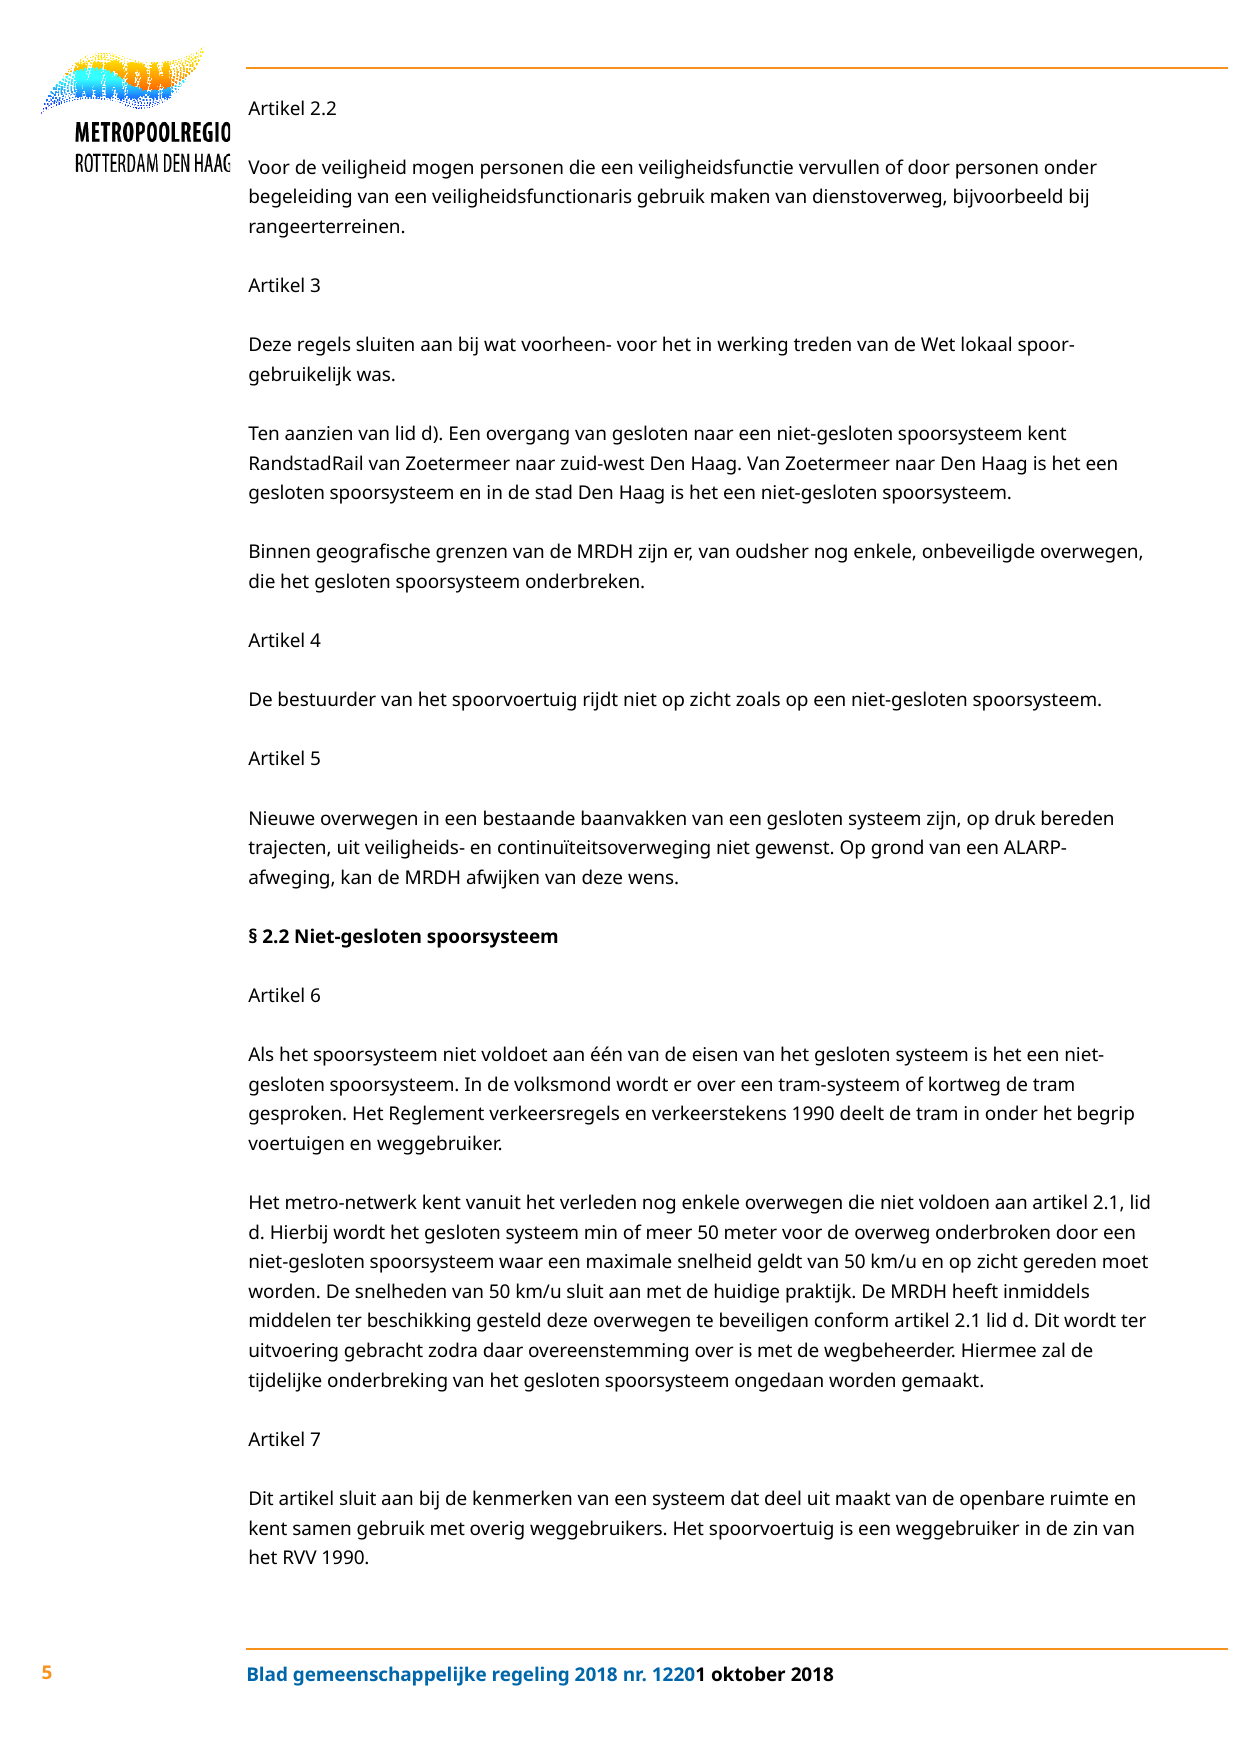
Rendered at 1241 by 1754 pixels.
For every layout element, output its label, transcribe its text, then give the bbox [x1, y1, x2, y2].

text Het metro-netwerk kent vanuit het verleden nog enkele overwegen die niet voldoen aan artikel 2.1, lid d. Hierbij wordt het gesloten systeem min of meer 50 meter voor de overweg onderbroken door een niet-gesloten spoorsysteem waar een maximale snelheid geldt van 50 km/u en op zicht gereden moet worden. De snelheden van 50 km/u sluit aan met de huidige praktijk. De MRDH heeft inmiddels middelen ter beschikking gesteld deze overwegen te beveiligen conform artikel 2.1 lid d. Dit wordt ter uitvoering gebracht zodra daar overeenstemming over is met de wegbeheerder. Hiermee zal de tijdelijke onderbreking van het gesloten spoorsysteem ongedaan worden gemaakt. [248, 1189, 1152, 1393]
text Artikel 5 [248, 746, 1152, 771]
text Artikel 2.2 [248, 95, 1152, 121]
text Deze regels sluiten aan bij wat voorheen- voor het in werking treden van de Wet lokaal spoor- gebruikelijk was. [248, 331, 1152, 387]
text Artikel 7 [248, 1426, 1152, 1452]
text Artikel 4 [248, 627, 1152, 653]
text Artikel 6 [248, 982, 1152, 1008]
text Ten aanzien van lid d). Een overgang van gesloten naar een niet-gesloten spoorsysteem kent RandstadRail van Zoetermeer naar zuid-west Den Haag. Van Zoetermeer naar Den Haag is het een gesloten spoorsysteem en in de stad Den Haag is het een niet-gesloten spoorsysteem. [248, 420, 1152, 505]
text § 2.2 Niet-gesloten spoorsysteem [248, 923, 1152, 949]
text Artikel 3 [248, 272, 1152, 298]
text Binnen geografische grenzen van de MRDH zijn er, van oudsher nog enkele, onbeveiligde overwegen, die het gesloten spoorsysteem onderbreken. [248, 538, 1152, 594]
picture [41, 47, 231, 172]
text De bestuurder van het spoorvoertuig rijdt niet op zicht zoals op een niet-gesloten spoorsysteem. [248, 686, 1152, 712]
text Voor de veiligheid mogen personen die een veiligheidsfunctie vervullen of door personen onder begeleiding van een veiligheidsfunctionaris gebruik maken van dienstoverweg, bijvoorbeeld bij rangeerterreinen. [248, 154, 1152, 239]
text Nieuwe overwegen in een bestaande baanvakken van een gesloten systeem zijn, op druk bereden trajecten, uit veiligheids- en continuïteitsoverweging niet gewenst. Op grond van een ALARP-afweging, kan de MRDH afwijken van deze wens. [248, 805, 1152, 890]
text Als het spoorsysteem niet voldoet aan één van de eisen van het gesloten systeem is het een niet-gesloten spoorsysteem. In de volksmond wordt er over een tram-systeem of kortweg de tram gesproken. Het Reglement verkeersregels en verkeerstekens 1990 deelt de tram in onder het begrip voertuigen en weggebruiker. [248, 1041, 1152, 1156]
text Dit artikel sluit aan bij de kenmerken van een systeem dat deel uit maakt van de openbare ruimte en kent samen gebruik met overig weggebruikers. Het spoorvoertuig is een weggebruiker in de zin van het RVV 1990. [248, 1485, 1152, 1570]
